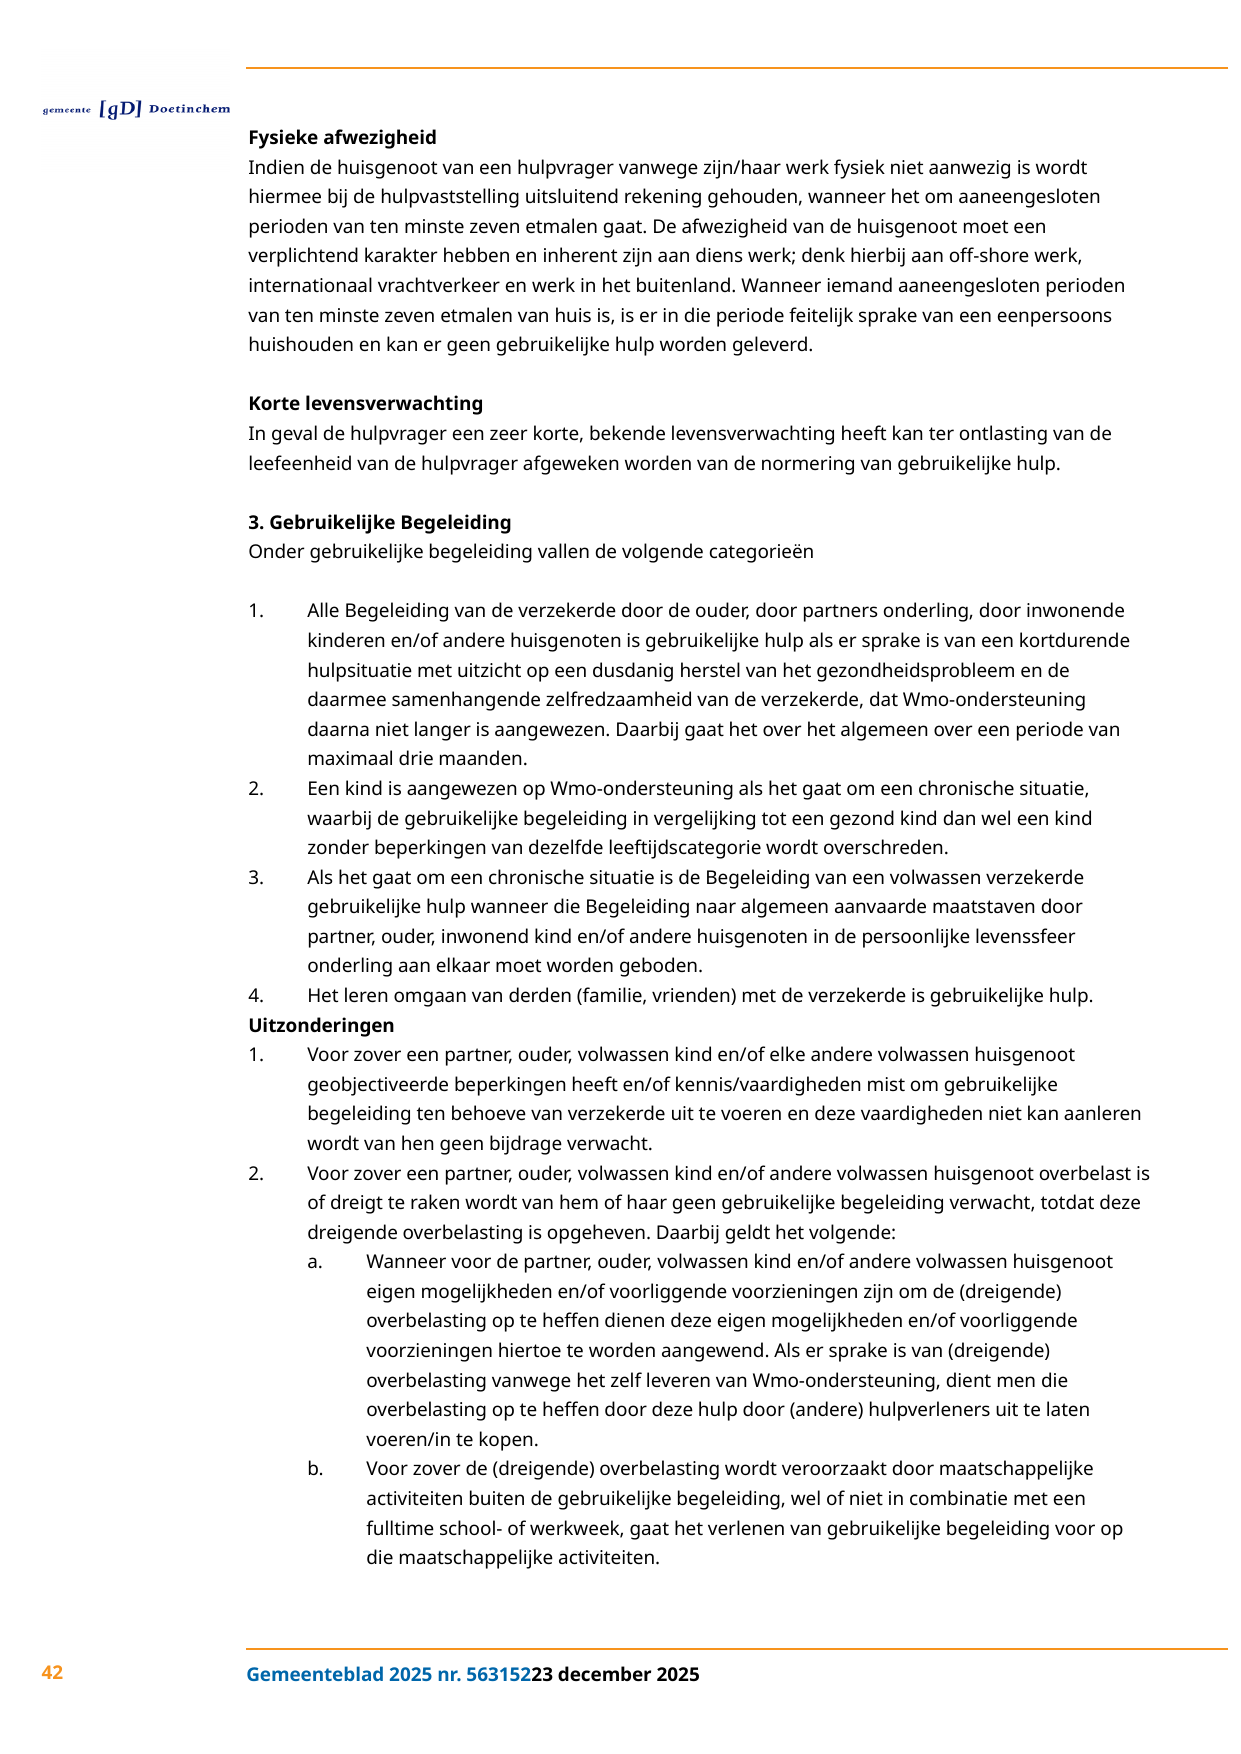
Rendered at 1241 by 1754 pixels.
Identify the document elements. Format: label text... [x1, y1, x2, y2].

text 3. Gebruikelijke Begeleiding [248, 509, 1152, 535]
text Korte levensverwachting [248, 391, 1152, 416]
text Uitzonderingen [248, 1012, 1152, 1038]
text Fysieke afwezigheid [248, 124, 1152, 150]
list Als het gaat om een chronische situatie is de Begeleiding van een volwassen verzekerde gebruikelijke hulp wanneer die Begeleiding naar algemeen aanvaarde maatstaven door partner, ouder, inwonend kind en/of andere huisgenoten in de persoonlijke levenssfeer onderling aan elkaar moet worden geboden. [248, 864, 1152, 978]
list Voor zover een partner, ouder, volwassen kind en/of andere volwassen huisgenoot overbelast is of dreigt te raken wordt van hem of haar geen gebruikelijke begeleiding verwacht, totdat deze dreigende overbelasting is opgeheven. Daarbij geldt het volgende: [248, 1160, 1152, 1245]
list Het leren omgaan van derden (familie, vrienden) met de verzekerde is gebruikelijke hulp. [248, 982, 1152, 1008]
list Voor zover de (dreigende) overbelasting wordt veroorzaakt door maatschappelijke activiteiten buiten de gebruikelijke begeleiding, wel of niet in combinatie met een fulltime school- of werkweek, gaat het verlenen van gebruikelijke begeleiding voor op die maatschappelijke activiteiten. [307, 1456, 1152, 1570]
list Voor zover een partner, ouder, volwassen kind en/of elke andere volwassen huisgenoot geobjectiveerde beperkingen heeft en/of kennis/vaardigheden mist om gebruikelijke begeleiding ten behoeve van verzekerde uit te voeren en deze vaardigheden niet kan aanleren wordt van hen geen bijdrage verwacht. [248, 1041, 1152, 1156]
text In geval de hulpvrager een zeer korte, bekende levensverwachting heeft kan ter ontlasting van de leefeenheid van de hulpvrager afgeweken worden van de normering van gebruikelijke hulp. [248, 420, 1152, 476]
text Indien de huisgenoot van een hulpvrager vanwege zijn/haar werk fysiek niet aanwezig is wordt hiermee bij de hulpvaststelling uitsluitend rekening gehouden, wanneer het om aaneengesloten perioden van ten minste zeven etmalen gaat. De afwezigheid van de huisgenoot moet een verplichtend karakter hebben en inherent zijn aan diens werk; denk hierbij aan off-shore werk, internationaal vrachtverkeer en werk in het buitenland. Wanneer iemand aaneengesloten perioden van ten minste zeven etmalen van huis is, is er in die periode feitelijk sprake van een eenpersoons huishouden en kan er geen gebruikelijke hulp worden geleverd. [248, 154, 1152, 357]
list Alle Begeleiding van de verzekerde door de ouder, door partners onderling, door inwonende kinderen en/of andere huisgenoten is gebruikelijke hulp als er sprake is van een kortdurende hulpsituatie met uitzicht op een dusdanig herstel van het gezondheidsprobleem en de daarmee samenhangende zelfredzaamheid van de verzekerde, dat Wmo-ondersteuning daarna niet langer is aangewezen. Daarbij gaat het over het algemeen over een periode van maximaal drie maanden. [248, 598, 1152, 771]
text Onder gebruikelijke begeleiding vallen de volgende categorieën [248, 538, 1152, 564]
list Een kind is aangewezen op Wmo-ondersteuning als het gaat om een chronische situatie, waarbij de gebruikelijke begeleiding in vergelijking tot een gezond kind dan wel een kind zonder beperkingen van dezelfde leeftijdscategorie wordt overschreden. [248, 775, 1152, 860]
picture [41, 47, 231, 172]
list Wanneer voor de partner, ouder, volwassen kind en/of andere volwassen huisgenoot eigen mogelijkheden en/of voorliggende voorzieningen zijn om de (dreigende) overbelasting op te heffen dienen deze eigen mogelijkheden en/of voorliggende voorzieningen hiertoe te worden aangewend. Als er sprake is van (dreigende) overbelasting vanwege het zelf leveren van Wmo-ondersteuning, dient men die overbelasting op te heffen door deze hulp door (andere) hulpverleners uit te laten voeren/in te kopen. [307, 1248, 1152, 1452]
